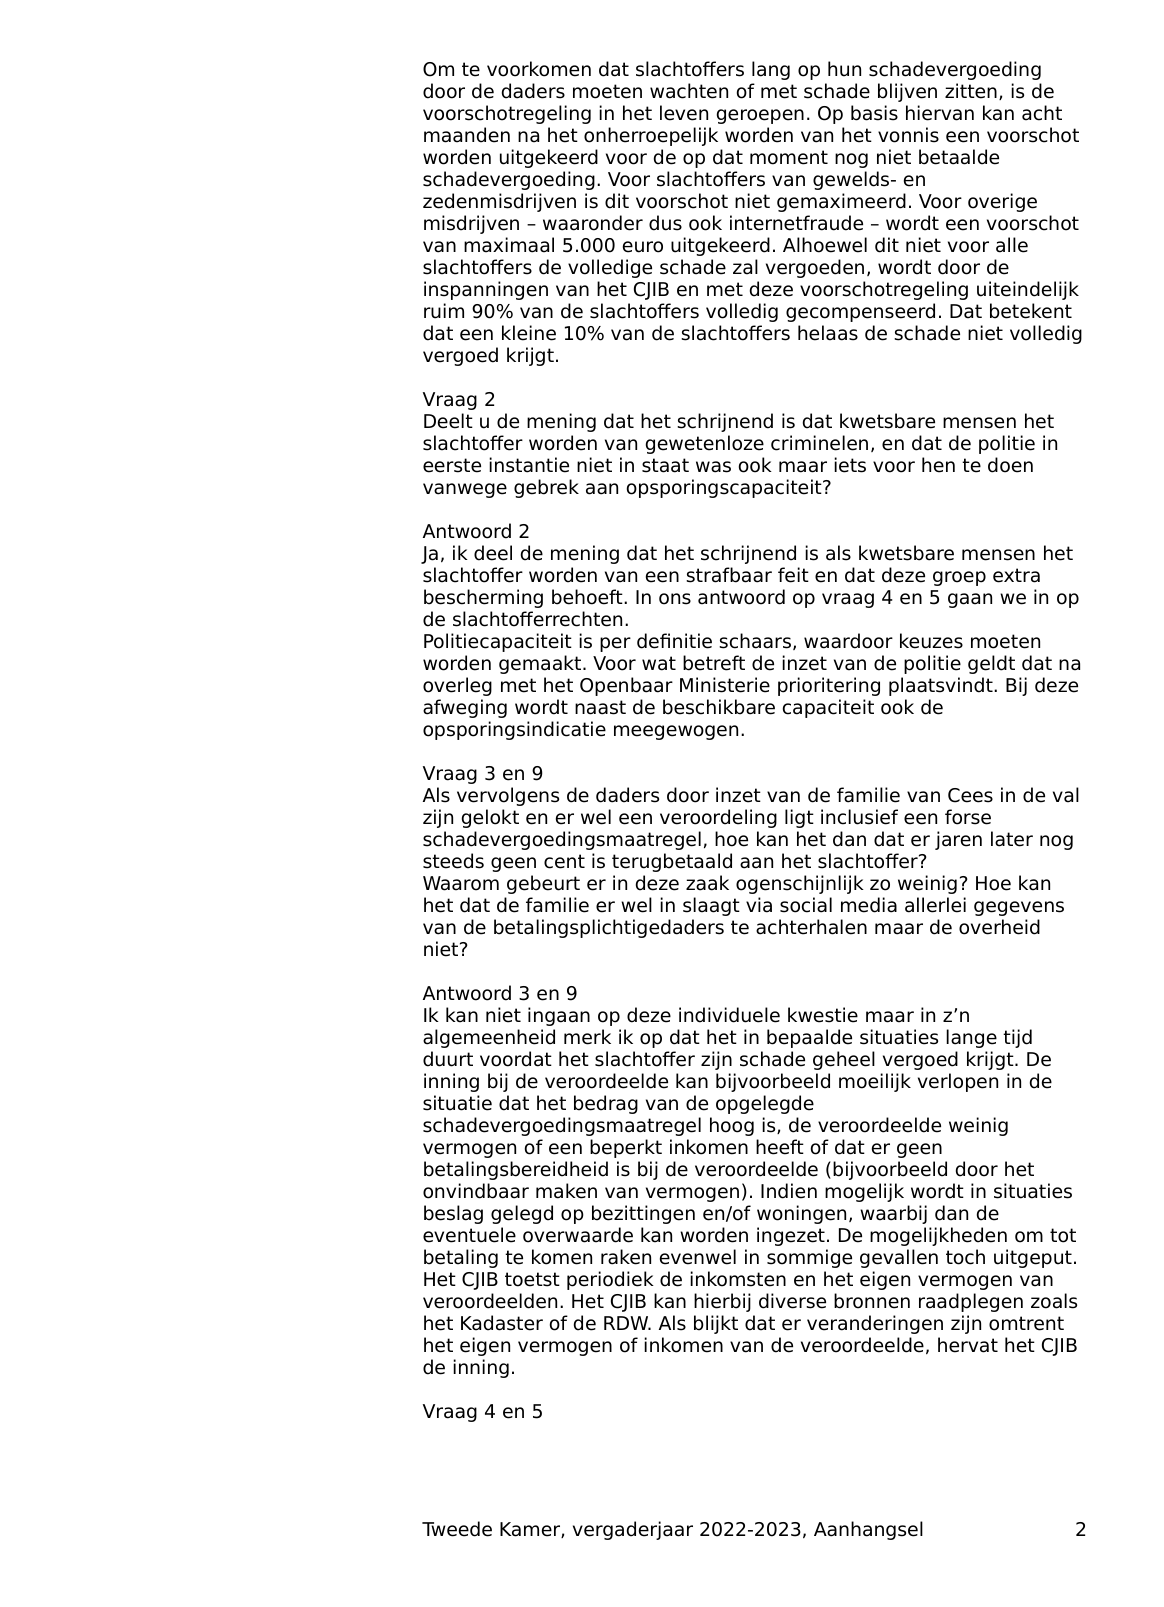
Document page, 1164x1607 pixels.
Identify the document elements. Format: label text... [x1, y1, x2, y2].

text Als vervolgens de daders door inzet van de familie van Cees in de val zijn gelokt en er wel een veroordeling ligt inclusief een forse schadevergoedingsmaatregel, hoe kan het dan dat er jaren later nog steeds geen cent is terugbetaald aan het slachtoffer? [422, 785, 1087, 873]
text Deelt u de mening dat het schrijnend is dat kwetsbare mensen het slachtoffer worden van gewetenloze criminelen, en dat de politie in eerste instantie niet in staat was ook maar iets voor hen te doen vanwege gebrek aan opsporingscapaciteit? [422, 411, 1087, 499]
text Ja, ik deel de mening dat het schrijnend is als kwetsbare mensen het slachtoffer worden van een strafbaar feit en dat deze groep extra bescherming behoeft. In ons antwoord op vraag 4 en 5 gaan we in op de slachtofferrechten. [422, 543, 1087, 631]
text Antwoord 2 [422, 521, 1087, 543]
text Antwoord 3 en 9 [422, 983, 1087, 1005]
text Het CJIB toetst periodiek de inkomsten en het eigen vermogen van veroordeelden. Het CJIB kan hierbij diverse bronnen raadplegen zoals het Kadaster of de RDW. Als blijkt dat er veranderingen zijn omtrent het eigen vermogen of inkomen van de veroordeelde, hervat het CJIB de inning. [422, 1269, 1087, 1379]
text Om te voorkomen dat slachtoffers lang op hun schadevergoeding door de daders moeten wachten of met schade blijven zitten, is de voorschotregeling in het leven geroepen. Op basis hiervan kan acht maanden na het onherroepelijk worden van het vonnis een voorschot worden uitgekeerd voor de op dat moment nog niet betaalde schadevergoeding. Voor slachtoffers van gewelds- en zedenmisdrijven is dit voorschot niet gemaximeerd. Voor overige misdrijven – waaronder dus ook internetfraude – wordt een voorschot van maximaal 5.000 euro uitgekeerd. Alhoewel dit niet voor alle slachtoffers de volledige schade zal vergoeden, wordt door de inspanningen van het CJIB en met deze voorschotregeling uiteindelijk ruim 90% van de slachtoffers volledig gecompenseerd. Dat betekent dat een kleine 10% van de slachtoffers helaas de schade niet volledig vergoed krijgt. [422, 59, 1087, 367]
text Vraag 4 en 5 [422, 1401, 1087, 1423]
text Politiecapaciteit is per definitie schaars, waardoor keuzes moeten worden gemaakt. Voor wat betreft de inzet van de politie geldt dat na overleg met het Openbaar Ministerie prioritering plaatsvindt. Bij deze afweging wordt naast de beschikbare capaciteit ook de opsporingsindicatie meegewogen. [422, 631, 1087, 741]
text Vraag 2 [422, 389, 1087, 411]
text Waarom gebeurt er in deze zaak ogenschijnlijk zo weinig? Hoe kan het dat de familie er wel in slaagt via social media allerlei gegevens van de betalingsplichtigedaders te achterhalen maar de overheid niet? [422, 873, 1087, 961]
text Vraag 3 en 9 [422, 763, 1087, 785]
text Ik kan niet ingaan op deze individuele kwestie maar in z’n algemeenheid merk ik op dat het in bepaalde situaties lange tijd duurt voordat het slachtoffer zijn schade geheel vergoed krijgt. De inning bij de veroordeelde kan bijvoorbeeld moeilijk verlopen in de situatie dat het bedrag van de opgelegde schadevergoedingsmaatregel hoog is, de veroordeelde weinig vermogen of een beperkt inkomen heeft of dat er geen betalingsbereidheid is bij de veroordeelde (bijvoorbeeld door het onvindbaar maken van vermogen). Indien mogelijk wordt in situaties beslag gelegd op bezittingen en/of woningen, waarbij dan de eventuele overwaarde kan worden ingezet. De mogelijkheden om tot betaling te komen raken evenwel in sommige gevallen toch uitgeput. [422, 1005, 1087, 1269]
